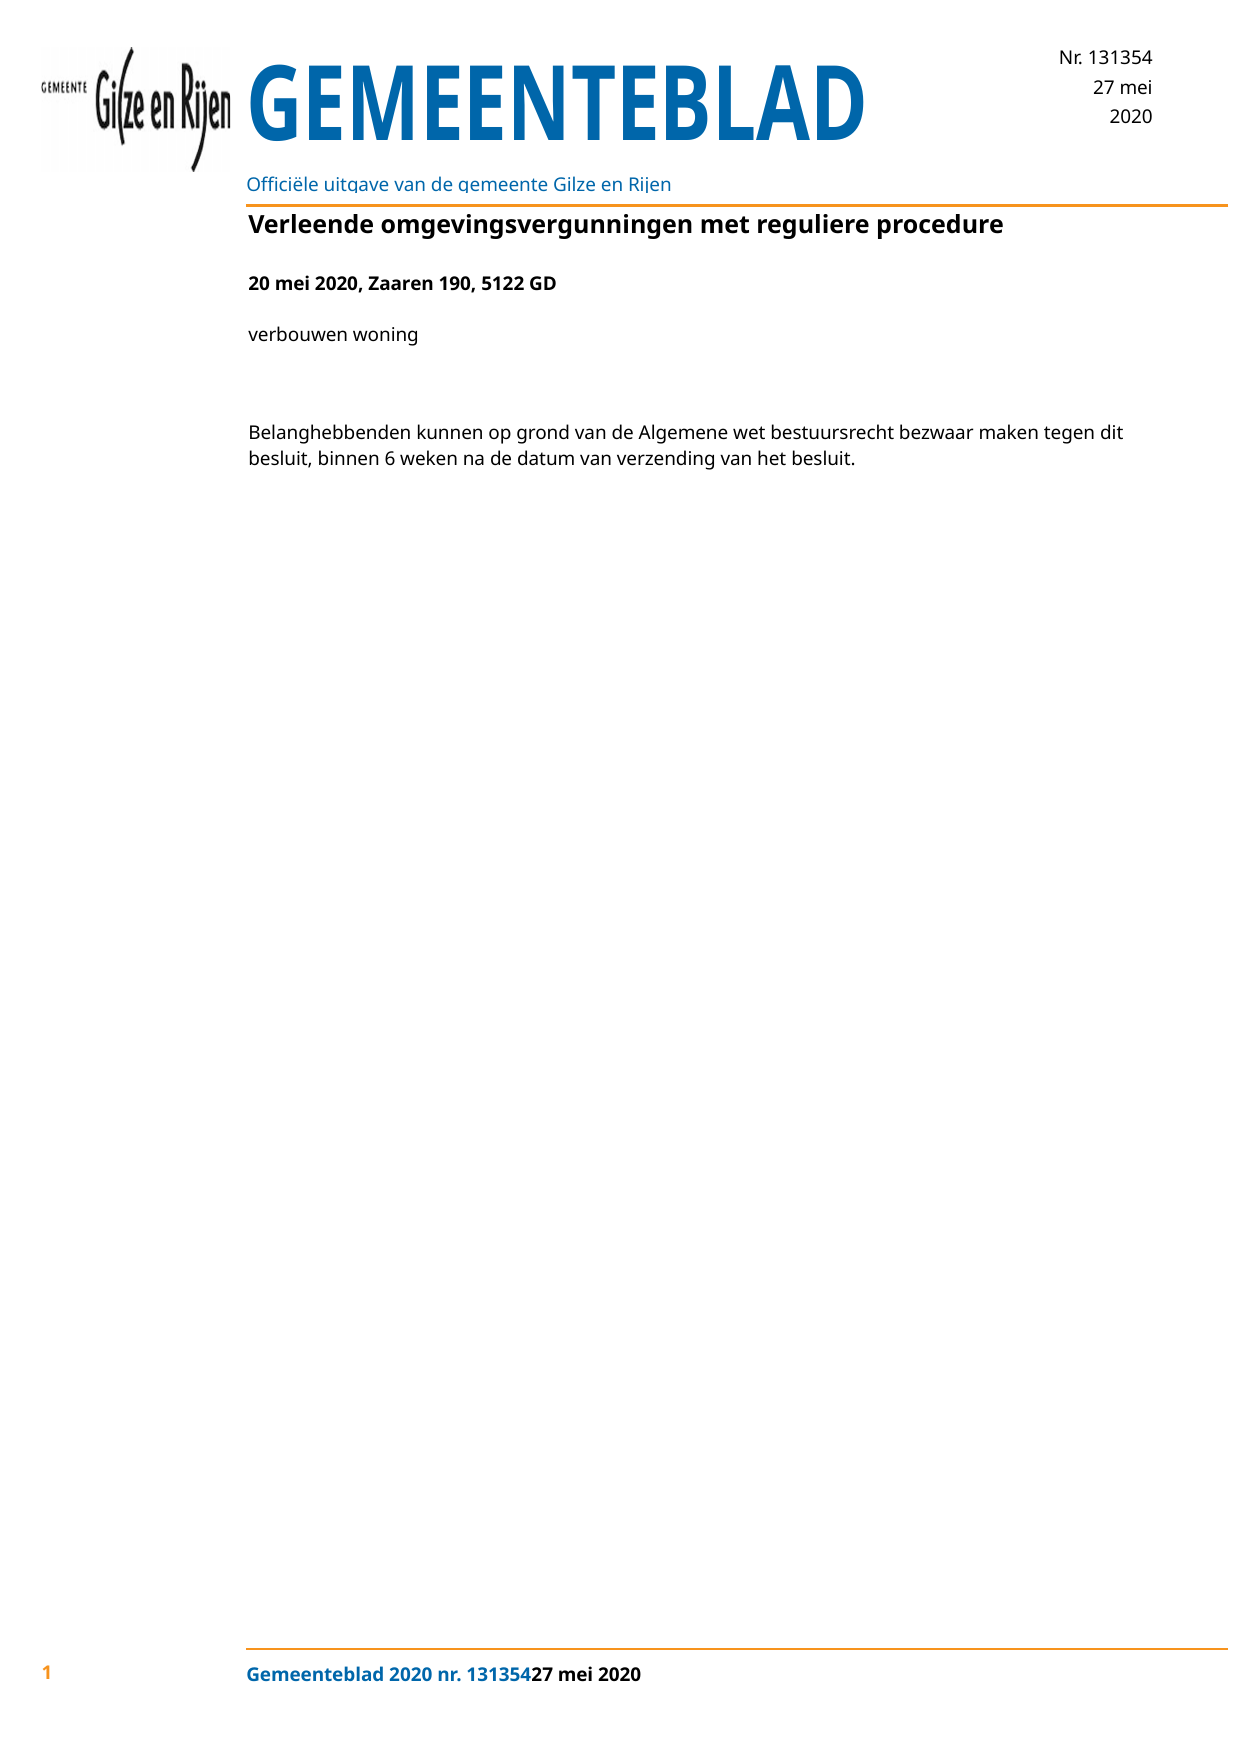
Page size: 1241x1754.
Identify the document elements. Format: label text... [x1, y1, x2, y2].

text verbouwen woning [248, 321, 1152, 346]
picture [41, 47, 231, 172]
text 20 mei 2020, Zaaren 190, 5122 GD [248, 270, 1152, 296]
text Verleende omgevingsvergunningen met reguliere procedure [248, 207, 1152, 241]
text Belanghebbenden kunnen op grond van de Algemene wet bestuursrecht bezwaar maken tegen dit besluit, binnen 6 weken na de datum van verzending van het besluit. [248, 419, 1152, 470]
